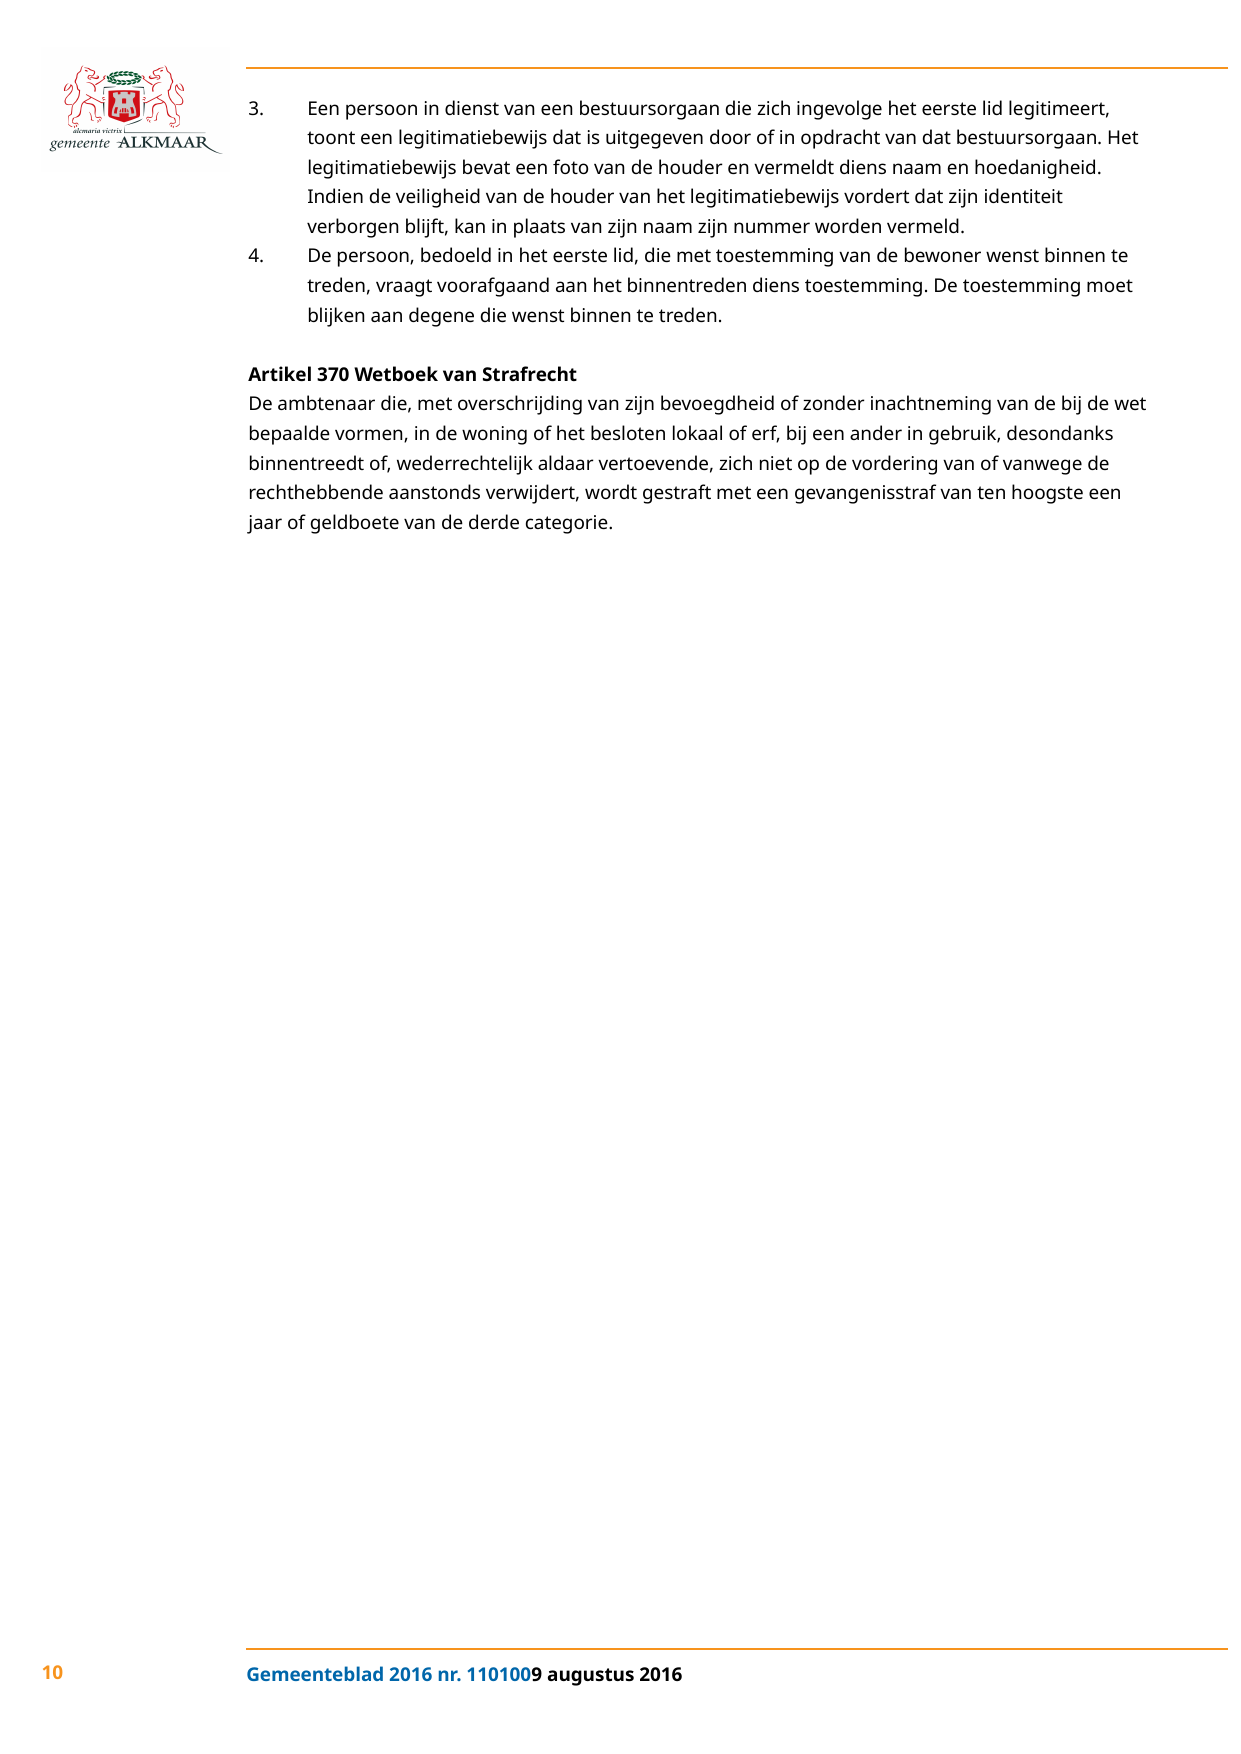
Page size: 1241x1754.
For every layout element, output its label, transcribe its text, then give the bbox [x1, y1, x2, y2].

text Artikel 370 Wetboek van Strafrecht [248, 361, 1152, 387]
picture [41, 47, 231, 172]
list De persoon, bedoeld in het eerste lid, die met toestemming van de bewoner wenst binnen te treden, vraagt voorafgaand aan het binnentreden diens toestemming. De toestemming moet blijken aan degene die wenst binnen te treden. [248, 243, 1152, 328]
text De ambtenaar die, met overschrijding van zijn bevoegdheid of zonder inachtneming van de bij de wet bepaalde vormen, in de woning of het besloten lokaal of erf, bij een ander in gebruik, desondanks binnentreedt of, wederrechtelijk aldaar vertoevende, zich niet op de vordering van of vanwege de rechthebbende aanstonds verwijdert, wordt gestraft met een gevangenisstraf van ten hoogste een jaar of geldboete van de derde categorie. [248, 391, 1152, 535]
list Een persoon in dienst van een bestuursorgaan die zich ingevolge het eerste lid legitimeert, toont een legitimatiebewijs dat is uitgegeven door of in opdracht van dat bestuursorgaan. Het legitimatiebewijs bevat een foto van de houder en vermeldt diens naam en hoedanigheid. Indien de veiligheid van de houder van het legitimatiebewijs vordert dat zijn identiteit verborgen blijft, kan in plaats van zijn naam zijn nummer worden vermeld. [248, 95, 1152, 239]
